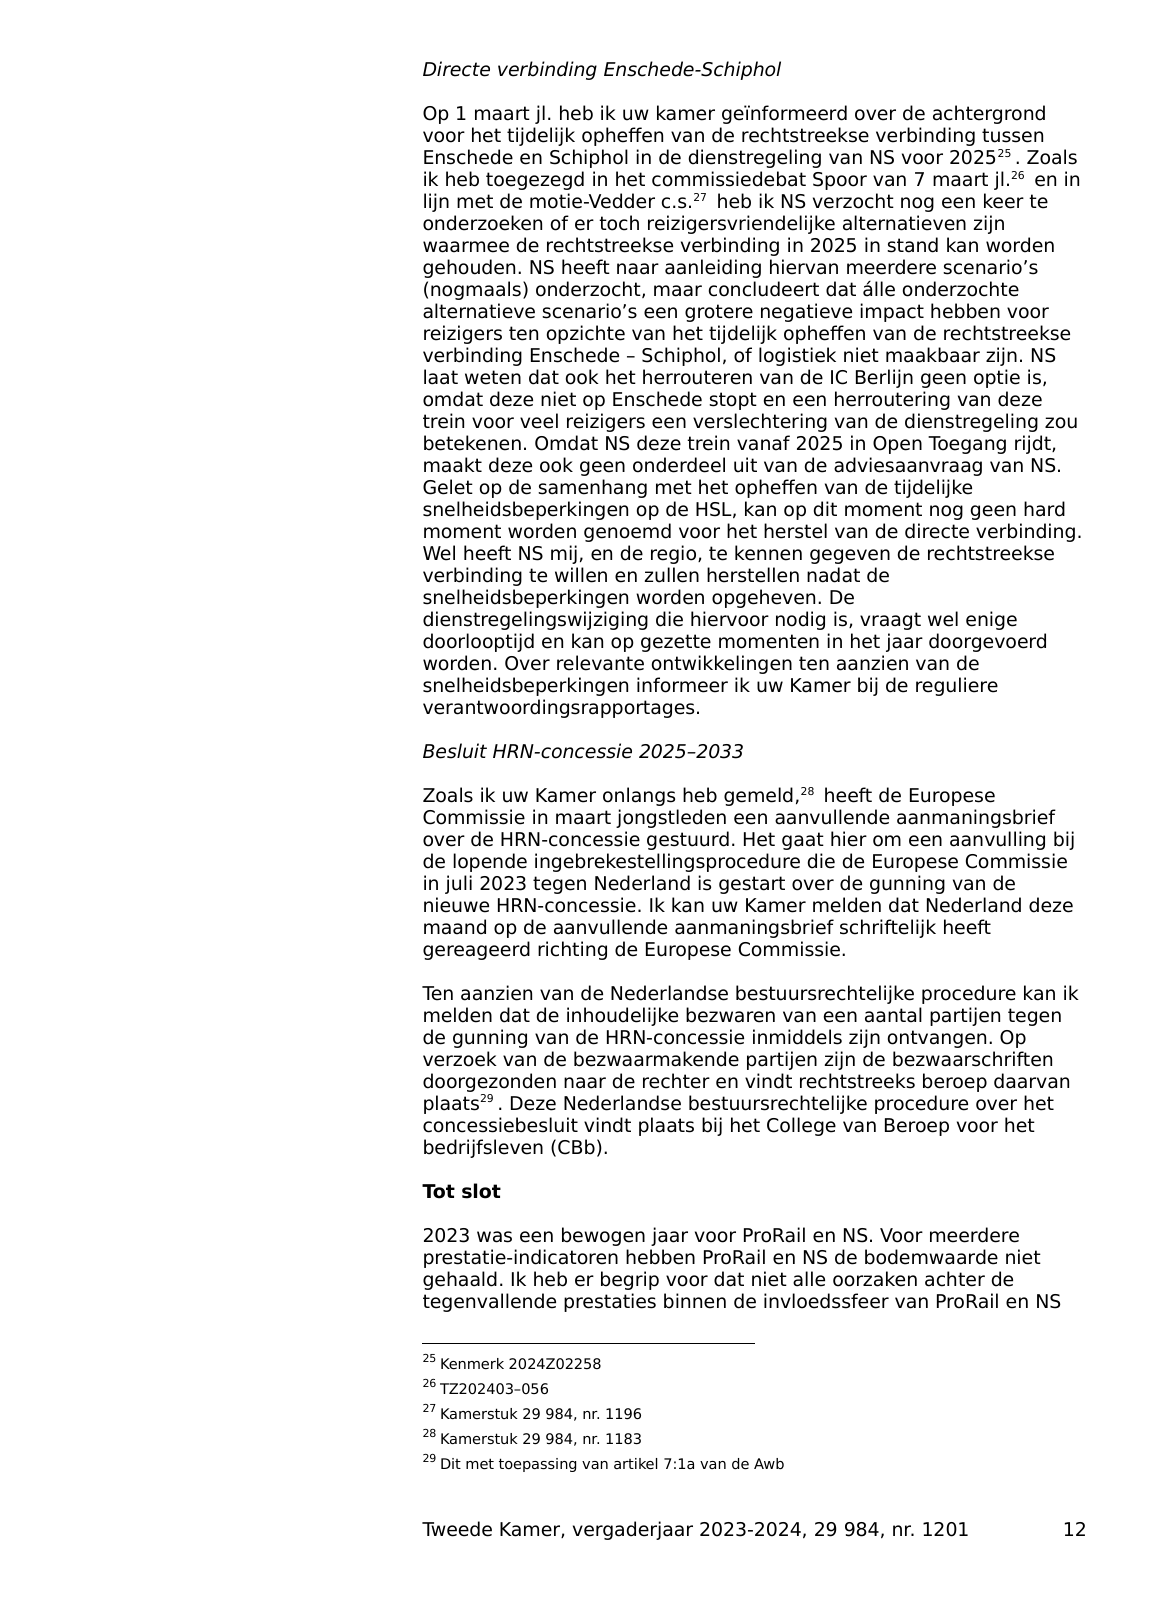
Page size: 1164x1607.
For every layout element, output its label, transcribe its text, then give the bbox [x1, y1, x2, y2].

text TZ202403–056 [422, 1377, 1087, 1399]
text 2023 was een bewogen jaar voor ProRail en NS. Voor meerdere prestatie-indicatoren hebben ProRail en NS de bodemwaarde niet gehaald. Ik heb er begrip voor dat niet alle oorzaken achter de tegenvallende prestaties binnen de invloedssfeer van ProRail en NS [422, 1225, 1087, 1313]
subtitle Directe verbinding Enschede-Schiphol [422, 59, 1087, 81]
text Zoals ik uw Kamer onlangs heb gemeld, heeft de Europese Commissie in maart jongstleden een aanvullende aanmaningsbrief over de HRN-concessie gestuurd. Het gaat hier om een aanvulling bij de lopende ingebrekestellingsprocedure die de Europese Commissie in juli 2023 tegen Nederland is gestart over de gunning van de nieuwe HRN-concessie. Ik kan uw Kamer melden dat Nederland deze maand op de aanvullende aanmaningsbrief schriftelijk heeft gereageerd richting de Europese Commissie. [422, 785, 1087, 961]
text Kamerstuk 29 984, nr. 1196 [422, 1402, 1087, 1424]
text Ten aanzien van de Nederlandse bestuursrechtelijke procedure kan ik melden dat de inhoudelijke bezwaren van een aantal partijen tegen de gunning van de HRN-concessie inmiddels zijn ontvangen. Op verzoek van de bezwaarmakende partijen zijn de bezwaarschriften doorgezonden naar de rechter en vindt rechtstreeks beroep daarvan plaats. Deze Nederlandse bestuursrechtelijke procedure over het concessiebesluit vindt plaats bij het College van Beroep voor het bedrijfsleven (CBb). [422, 983, 1087, 1159]
text Dit met toepassing van artikel 7:1a van de Awb [422, 1452, 1087, 1474]
text Kamerstuk 29 984, nr. 1183 [422, 1427, 1087, 1449]
subtitle Besluit HRN-concessie 2025–2033 [422, 741, 1087, 763]
text Kenmerk 2024Z02258 [422, 1352, 1087, 1374]
text Op 1 maart jl. heb ik uw kamer geïnformeerd over de achtergrond voor het tijdelijk opheffen van de rechtstreekse verbinding tussen Enschede en Schiphol in de dienstregeling van NS voor 2025. Zoals ik heb toegezegd in het commissiedebat Spoor van 7 maart jl. en in lijn met de motie-Vedder c.s. heb ik NS verzocht nog een keer te onderzoeken of er toch reizigersvriendelijke alternatieven zijn waarmee de rechtstreekse verbinding in 2025 in stand kan worden gehouden. NS heeft naar aanleiding hiervan meerdere scenario’s (nogmaals) onderzocht, maar concludeert dat álle onderzochte alternatieve scenario’s een grotere negatieve impact hebben voor reizigers ten opzichte van het tijdelijk opheffen van de rechtstreekse verbinding Enschede – Schiphol, of logistiek niet maakbaar zijn. NS laat weten dat ook het herrouteren van de IC Berlijn geen optie is, omdat deze niet op Enschede stopt en een herroutering van deze trein voor veel reizigers een verslechtering van de dienstregeling zou betekenen. Omdat NS deze trein vanaf 2025 in Open Toegang rijdt, maakt deze ook geen onderdeel uit van de adviesaanvraag van NS. Gelet op de samenhang met het opheffen van de tijdelijke snelheidsbeperkingen op de HSL, kan op dit moment nog geen hard moment worden genoemd voor het herstel van de directe verbinding. Wel heeft NS mij, en de regio, te kennen gegeven de rechtstreekse verbinding te willen en zullen herstellen nadat de snelheidsbeperkingen worden opgeheven. De dienstregelingswijziging die hiervoor nodig is, vraagt wel enige doorlooptijd en kan op gezette momenten in het jaar doorgevoerd worden. Over relevante ontwikkelingen ten aanzien van de snelheidsbeperkingen informeer ik uw Kamer bij de reguliere verantwoordingsrapportages. [422, 103, 1087, 719]
subtitle Tot slot [422, 1181, 1087, 1203]
